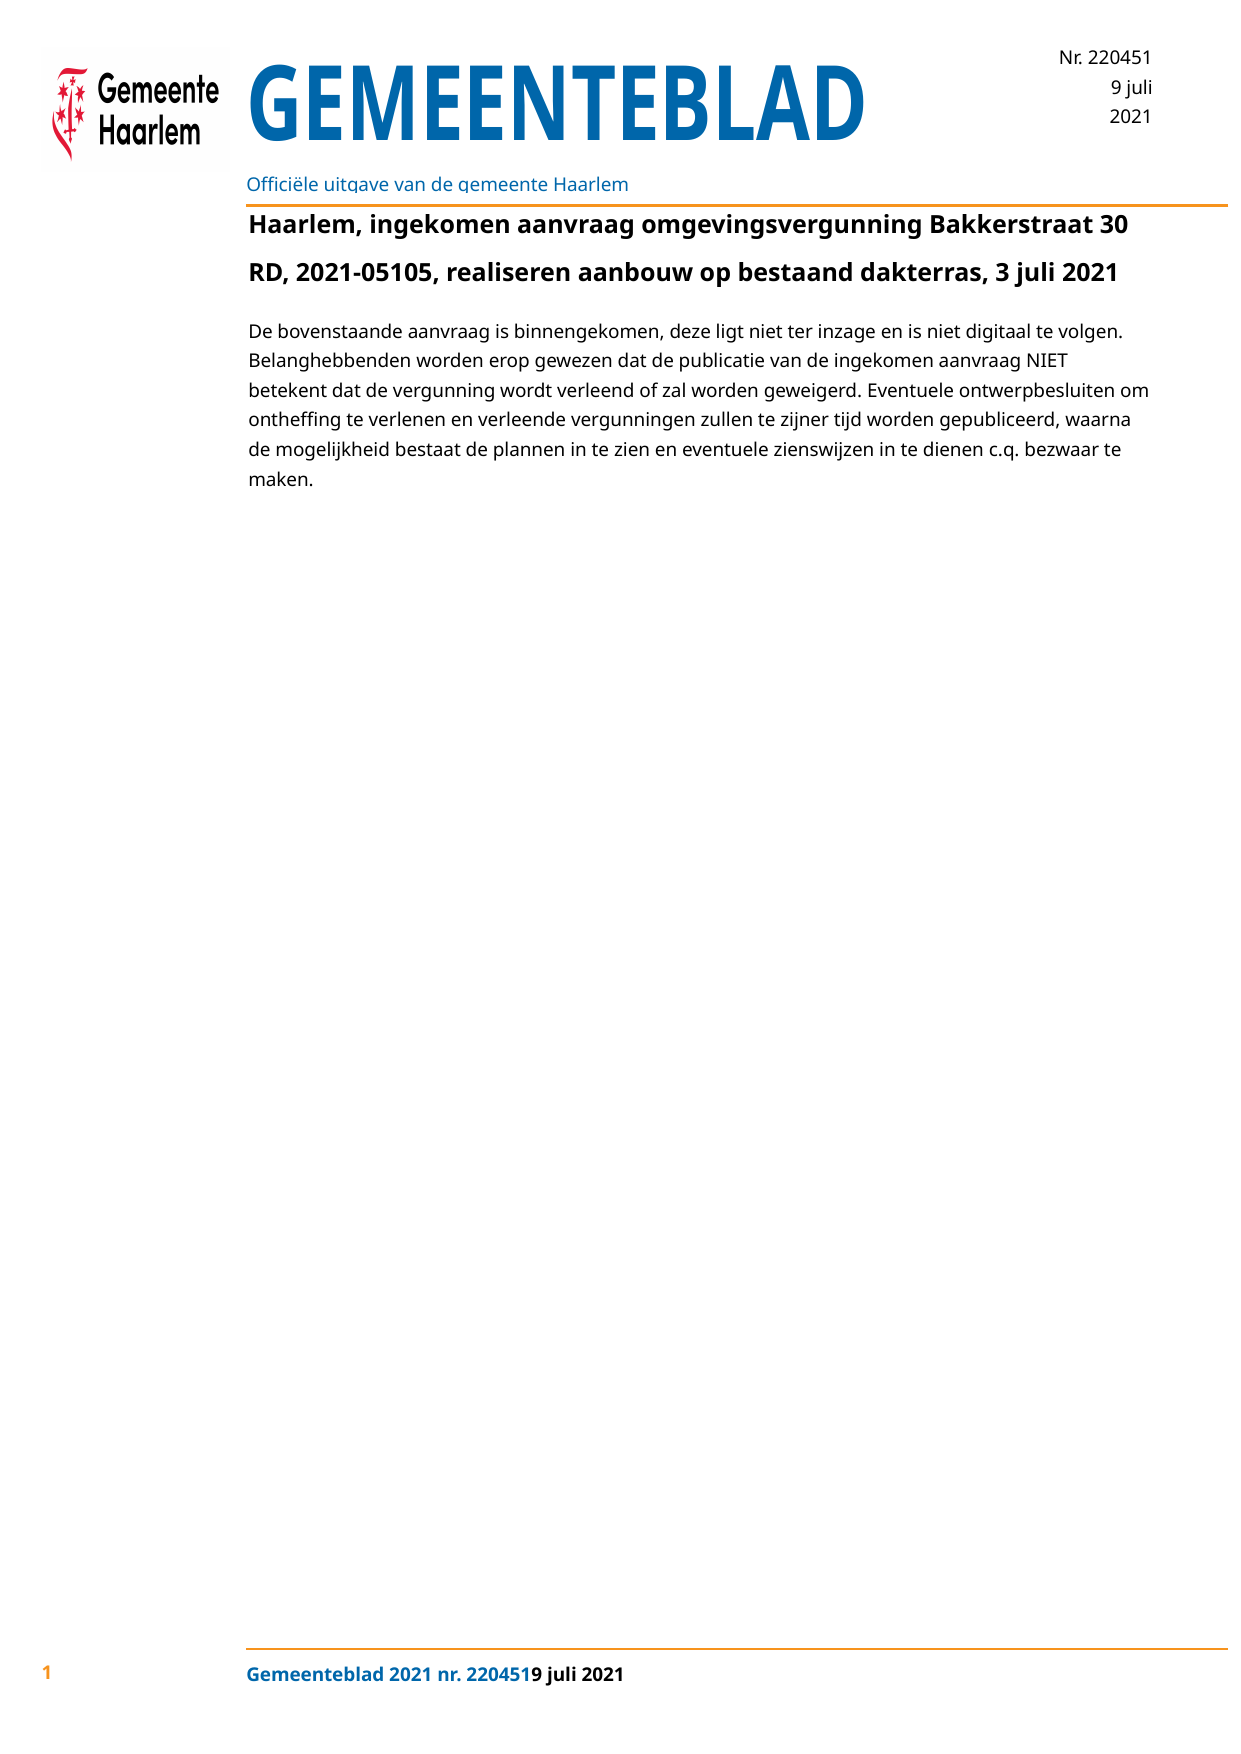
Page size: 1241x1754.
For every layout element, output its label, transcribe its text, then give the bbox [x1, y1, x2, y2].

text De bovenstaande aanvraag is binnengekomen, deze ligt niet ter inzage en is niet digitaal te volgen. Belanghebbenden worden erop gewezen dat de publicatie van de ingekomen aanvraag NIET betekent dat de vergunning wordt verleend of zal worden geweigerd. Eventuele ontwerpbesluiten om ontheffing te verlenen en verleende vergunningen zullen te zijner tijd worden gepubliceerd, waarna de mogelijkheid bestaat de plannen in te zien en eventuele zienswijzen in te dienen c.q. bezwaar te maken. [248, 318, 1152, 492]
text Haarlem, ingekomen aanvraag omgevingsvergunning Bakkerstraat 30 RD, 2021-05105, realiseren aanbouw op bestaand dakterras, 3 juli 2021 [248, 207, 1152, 288]
picture [41, 47, 231, 172]
